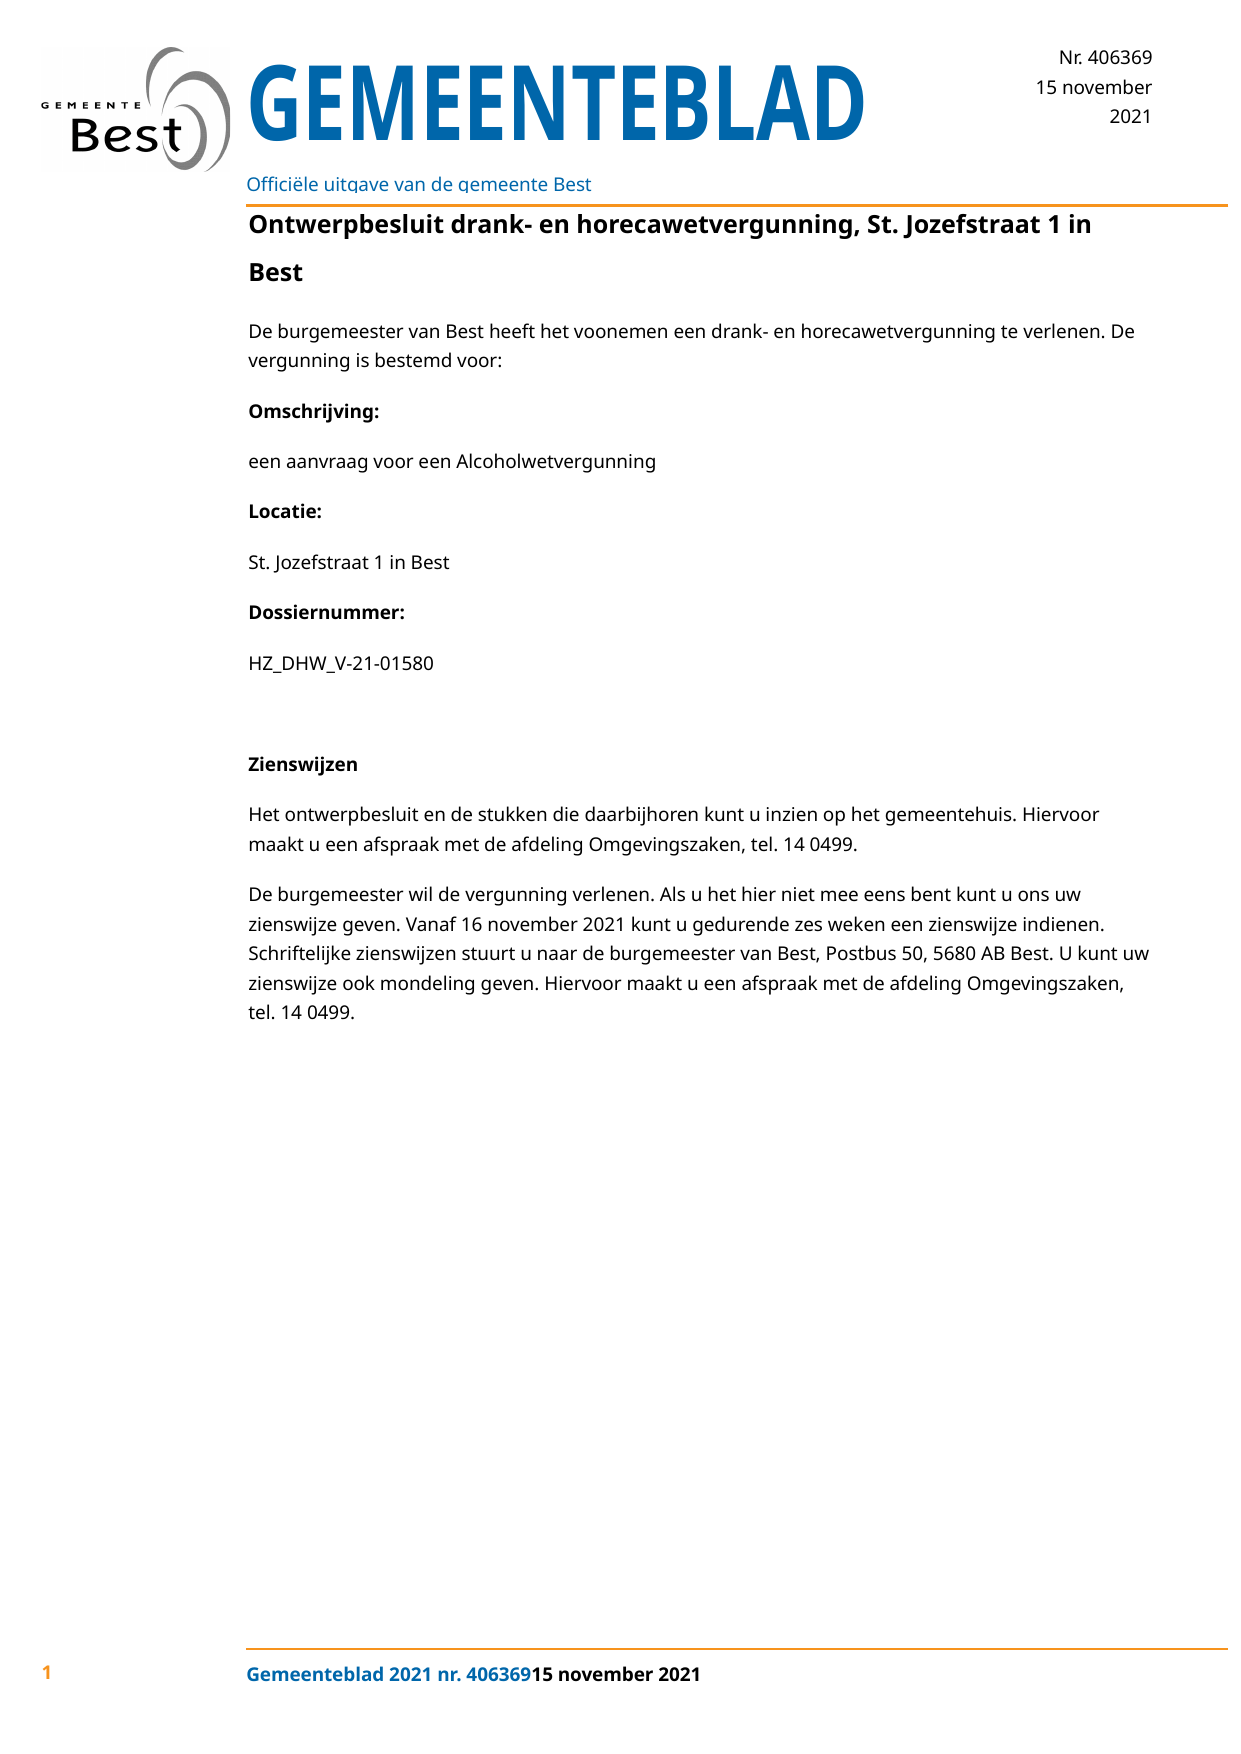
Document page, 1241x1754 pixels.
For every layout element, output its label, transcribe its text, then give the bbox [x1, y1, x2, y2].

text HZ_DHW_V-21-01580 [248, 650, 1152, 676]
text Het ontwerpbesluit en de stukken die daarbijhoren kunt u inzien op het gemeentehuis. Hiervoor maakt u een afspraak met de afdeling Omgevingszaken, tel. 14 0499. [248, 801, 1152, 857]
text Locatie: [248, 499, 1152, 524]
picture [41, 47, 231, 172]
text Dossiernummer: [248, 599, 1152, 625]
text St. Jozefstraat 1 in Best [248, 549, 1152, 575]
text Zienswijzen [248, 751, 1152, 777]
text De burgemeester wil de vergunning verlenen. Als u het hier niet mee eens bent kunt u ons uw zienswijze geven. Vanaf 16 november 2021 kunt u gedurende zes weken een zienswijze indienen. Schriftelijke zienswijzen stuurt u naar de burgemeester van Best, Postbus 50, 5680 AB Best. U kunt uw zienswijze ook mondeling geven. Hiervoor maakt u een afspraak met de afdeling Omgevingszaken, tel. 14 0499. [248, 881, 1152, 1025]
text Ontwerpbesluit drank- en horecawetvergunning, St. Jozefstraat 1 in Best [248, 207, 1152, 288]
text De burgemeester van Best heeft het voonemen een drank- en horecawetvergunning te verlenen. De vergunning is bestemd voor: [248, 318, 1152, 373]
text een aanvraag voor een Alcoholwetvergunning [248, 448, 1152, 474]
text Omschrijving: [248, 398, 1152, 424]
